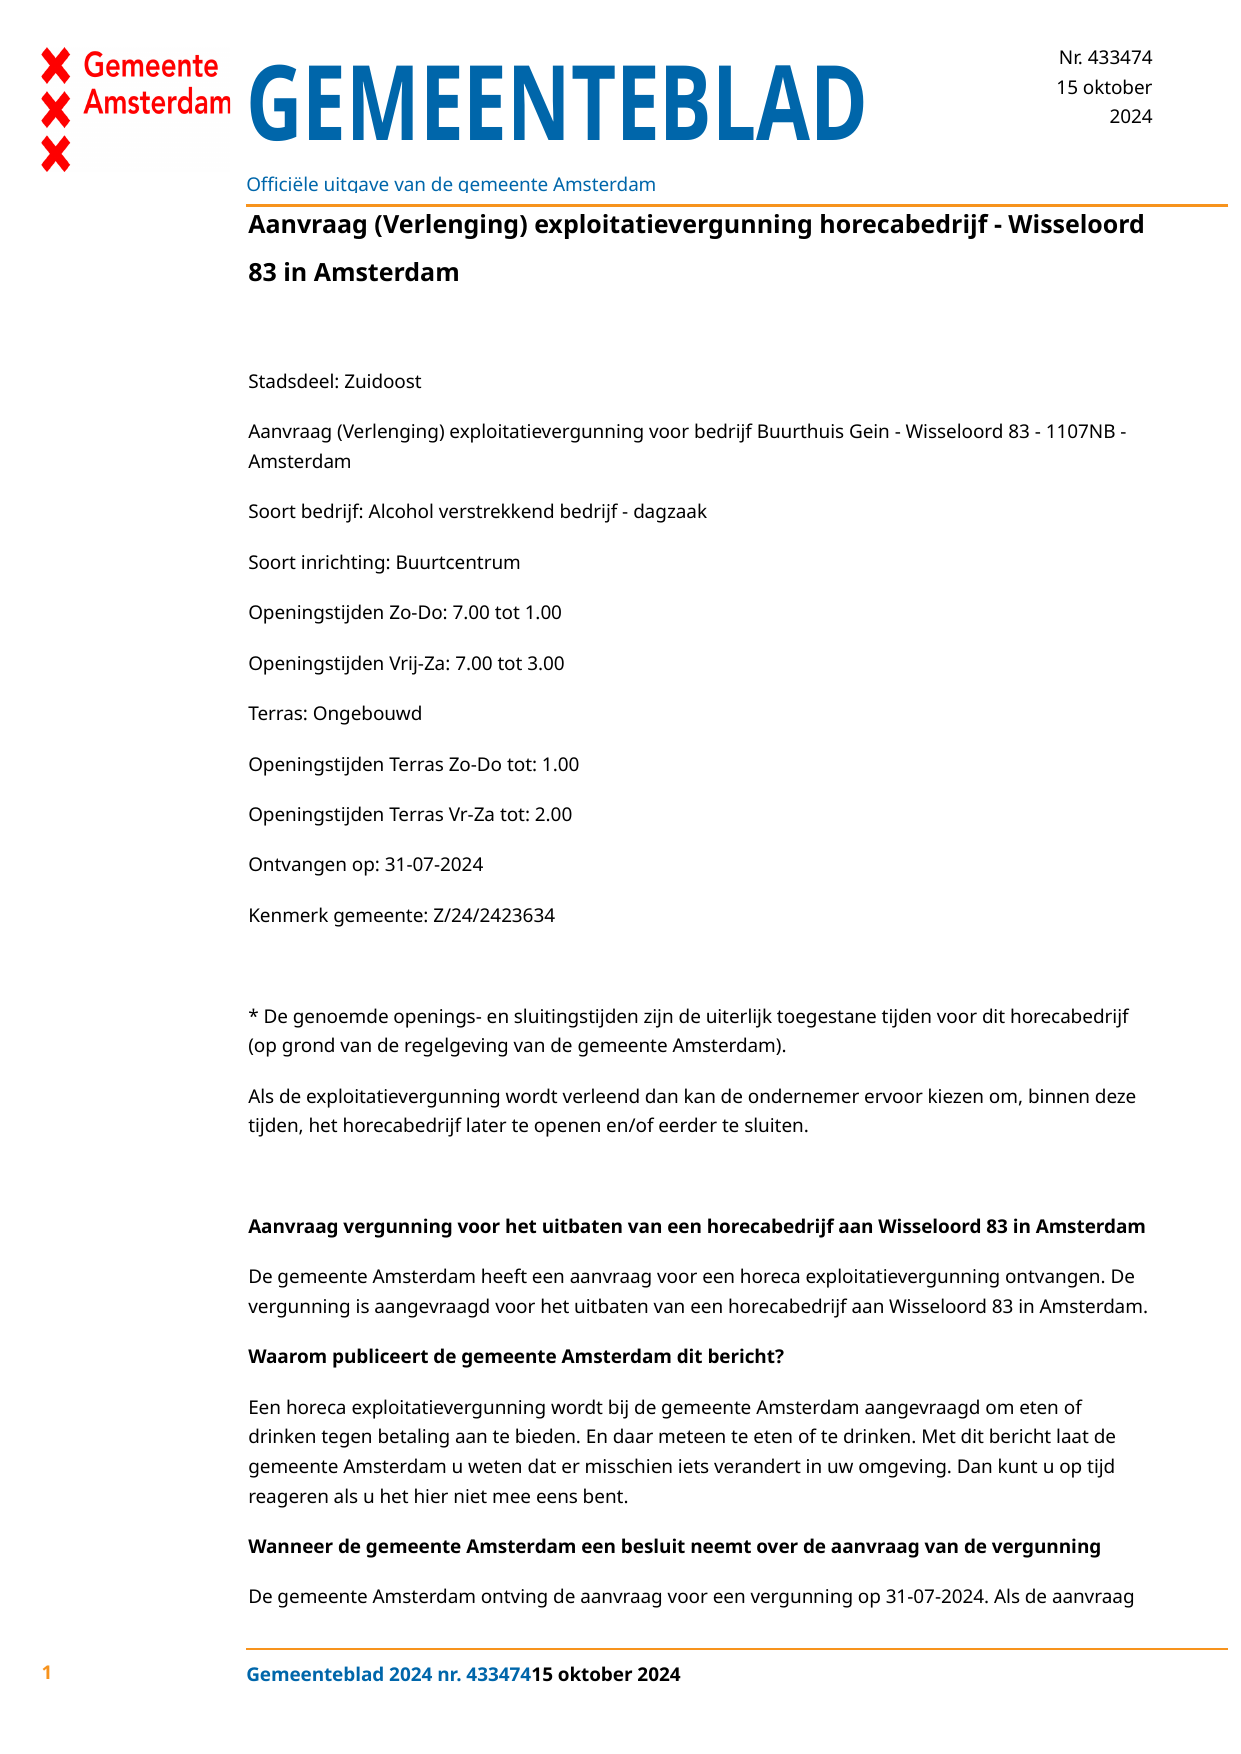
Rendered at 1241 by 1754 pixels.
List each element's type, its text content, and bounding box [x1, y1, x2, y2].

text Een horeca exploitatievergunning wordt bij de gemeente Amsterdam aangevraagd om eten of drinken tegen betaling aan te bieden. En daar meteen te eten of te drinken. Met dit bericht laat de gemeente Amsterdam u weten dat er misschien iets verandert in uw omgeving. Dan kunt u op tijd reageren als u het hier niet mee eens bent. [248, 1394, 1152, 1509]
picture [41, 47, 231, 172]
text Openingstijden Terras Vr-Za tot: 2.00 [248, 801, 1152, 827]
text Aanvraag (Verlenging) exploitatievergunning horecabedrijf - Wisseloord 83 in Amsterdam [248, 207, 1152, 288]
text Openingstijden Terras Zo-Do tot: 1.00 [248, 751, 1152, 777]
text Openingstijden Vrij-Za: 7.00 tot 3.00 [248, 650, 1152, 676]
text De gemeente Amsterdam ontving de aanvraag voor een vergunning op 31-07-2024. Als de aanvraag [248, 1584, 1152, 1609]
text Als de exploitatievergunning wordt verleend dan kan de ondernemer ervoor kiezen om, binnen deze tijden, het horecabedrijf later te openen en/of eerder te sluiten. [248, 1083, 1152, 1138]
text Waarom publiceert de gemeente Amsterdam dit bericht? [248, 1344, 1152, 1369]
text Kenmerk gemeente: Z/24/2423634 [248, 902, 1152, 928]
text Aanvraag vergunning voor het uitbaten van een horecabedrijf aan Wisseloord 83 in Amsterdam [248, 1213, 1152, 1239]
text Wanneer de gemeente Amsterdam een besluit neemt over de aanvraag van de vergunning [248, 1533, 1152, 1559]
text De gemeente Amsterdam heeft een aanvraag voor een horeca exploitatievergunning ontvangen. De vergunning is aangevraagd voor het uitbaten van een horecabedrijf aan Wisseloord 83 in Amsterdam. [248, 1264, 1152, 1319]
text Terras: Ongebouwd [248, 700, 1152, 726]
text Openingstijden Zo-Do: 7.00 tot 1.00 [248, 599, 1152, 625]
text Soort bedrijf: Alcohol verstrekkend bedrijf - dagzaak [248, 499, 1152, 524]
text Ontvangen op: 31-07-2024 [248, 852, 1152, 877]
text * De genoemde openings- en sluitingstijden zijn de uiterlijk toegestane tijden voor dit horecabedrijf (op grond van de regelgeving van de gemeente Amsterdam). [248, 1003, 1152, 1058]
text Aanvraag (Verlenging) exploitatievergunning voor bedrijf Buurthuis Gein - Wisseloord 83 - 1107NB - Amsterdam [248, 419, 1152, 474]
text Stadsdeel: Zuidoost [248, 368, 1152, 394]
text Soort inrichting: Buurtcentrum [248, 549, 1152, 575]
